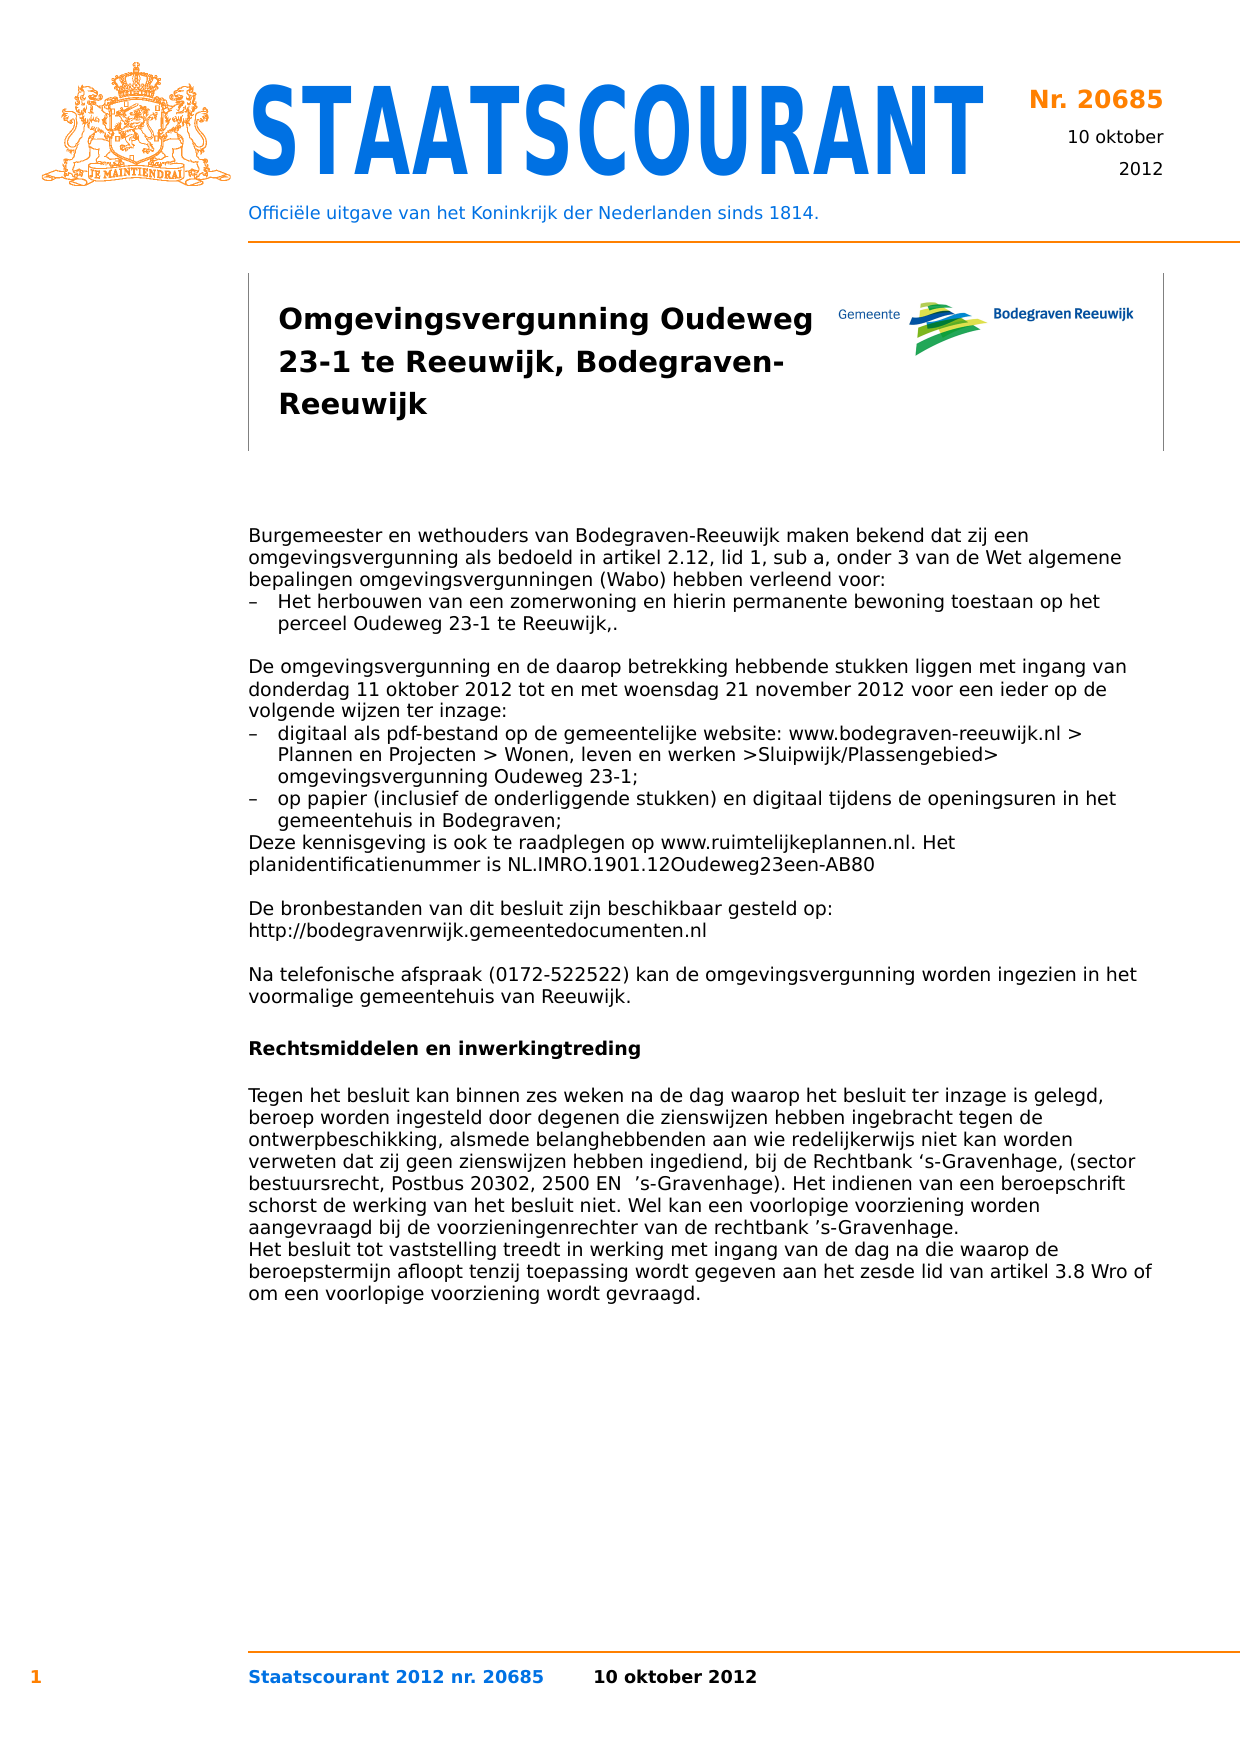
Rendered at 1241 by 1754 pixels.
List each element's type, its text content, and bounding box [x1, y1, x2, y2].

table_cell Officiële uitgave van het Koninkrijk der Nederlanden sinds 1814. [248, 203, 1240, 241]
table_header STAATSCOURANT [248, 62, 998, 203]
subtitle Omgevingsvergunning Oudeweg 23-1 te Reeuwijk, Bodegraven-Reeuwijk [249, 273, 1163, 451]
text – Het herbouwen van een zomerwoning en hierin permanente bewoning toestaan op het perceel Oudeweg 23-1 te Reeuwijk,. [248, 591, 1163, 634]
subtitle Rechtsmiddelen en inwerkingtreding [248, 1038, 1163, 1060]
table_cell 10 oktober [998, 121, 1240, 153]
text De bronbestanden van dit besluit zijn beschikbaar gesteld op: http://bodegravenrwijk.gemeentedocumenten.nl [248, 898, 1163, 942]
text De omgevingsvergunning en de daarop betrekking hebbende stukken liggen met ingang van donderdag 11 oktober 2012 tot en met woensdag 21 november 2012 voor een ieder op de volgende wijzen ter inzage: [248, 656, 1163, 722]
text – digitaal als pdf-bestand op de gemeentelijke website: www.bodegraven-reeuwijk.nl > Plannen en Projecten > Wonen, leven en werken >Sluipwijk/Plassengebied> omgevingsvergunning Oudeweg 23-1; [248, 722, 1163, 788]
table_cell 2012 [998, 153, 1240, 203]
text Na telefonische afspraak (0172-522522) kan de omgevingsvergunning worden ingezien in het voormalige gemeentehuis van Reeuwijk. [248, 964, 1163, 1008]
text Deze kennisgeving is ook te raadplegen op www.ruimtelijkeplannen.nl. Het planidentificatienummer is NL.IMRO.1901.12Oudeweg23een-AB80 [248, 832, 1163, 876]
table_header [25, 62, 248, 241]
text – op papier (inclusief de onderliggende stukken) en digitaal tijdens de openingsuren in het gemeentehuis in Bodegraven; [248, 788, 1163, 832]
table_header Nr. 20685 [998, 62, 1240, 121]
picture [838, 302, 1134, 356]
text Het besluit tot vaststelling treedt in werking met ingang van de dag na die waarop de beroepstermijn afloopt tenzij toepassing wordt gegeven aan het zesde lid van artikel 3.8 Wro of om een voorlopige voorziening wordt gevraagd. [248, 1239, 1163, 1305]
text Burgemeester en wethouders van Bodegraven-Reeuwijk maken bekend dat zij een omgevingsvergunning als bedoeld in artikel 2.12, lid 1, sub a, onder 3 van de Wet algemene bepalingen omgevingsvergunningen (Wabo) hebben verleend voor: [248, 525, 1163, 591]
text Tegen het besluit kan binnen zes weken na de dag waarop het besluit ter inzage is gelegd, beroep worden ingesteld door degenen die zienswijzen hebben ingebracht tegen de ontwerpbeschikking, alsmede belanghebbenden aan wie redelijkerwijs niet kan worden verweten dat zij geen zienswijzen hebben ingediend, bij de Rechtbank ‘s-Gravenhage, (sector bestuursrecht, Postbus 20302, 2500 EN ’s-Gravenhage). Het indienen van een beroepschrift schorst de werking van het besluit niet. Wel kan een voorlopige voorziening worden aangevraagd bij de voorzieningenrechter van de rechtbank ’s-Gravenhage. [248, 1085, 1163, 1239]
picture [41, 62, 231, 186]
